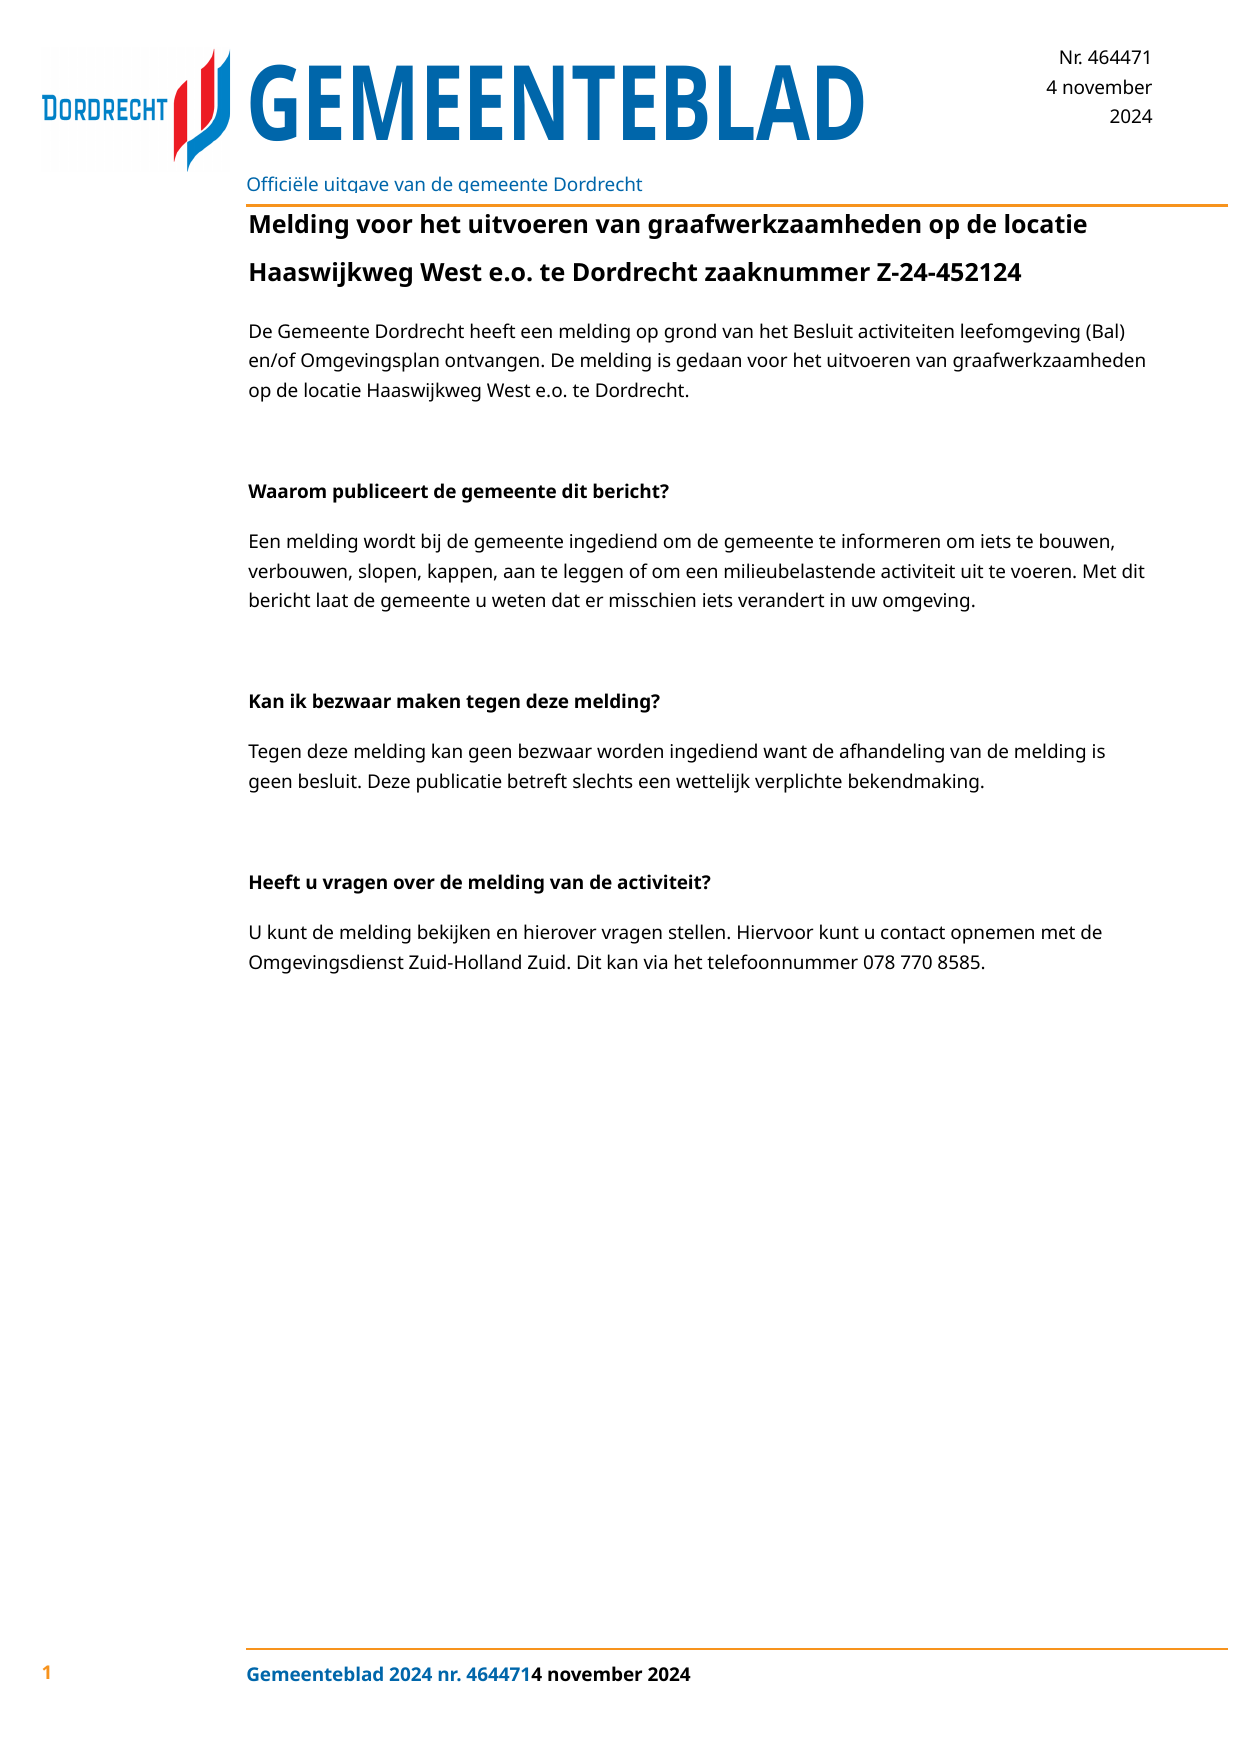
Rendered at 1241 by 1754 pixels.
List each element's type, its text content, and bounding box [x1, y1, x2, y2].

text Een melding wordt bij de gemeente ingediend om de gemeente te informeren om iets te bouwen, verbouwen, slopen, kappen, aan te leggen of om een milieubelastende activiteit uit te voeren. Met dit bericht laat de gemeente u weten dat er misschien iets verandert in uw omgeving. [248, 528, 1152, 613]
text De Gemeente Dordrecht heeft een melding op grond van het Besluit activiteiten leefomgeving (Bal) en/of Omgevingsplan ontvangen. De melding is gedaan voor het uitvoeren van graafwerkzaamheden op de locatie Haaswijkweg West e.o. te Dordrecht. [248, 318, 1152, 403]
text Tegen deze melding kan geen bezwaar worden ingediend want de afhandeling van de melding is geen besluit. Deze publicatie betreft slechts een wettelijk verplichte bekendmaking. [248, 739, 1152, 794]
picture [41, 47, 231, 172]
text U kunt de melding bekijken en hierover vragen stellen. Hiervoor kunt u contact opnemen met de Omgevingsdienst Zuid-Holland Zuid. Dit kan via het telefoonnummer 078 770 8585. [248, 919, 1152, 975]
text Kan ik bezwaar maken tegen deze melding? [248, 688, 1152, 714]
text Melding voor het uitvoeren van graafwerkzaamheden op de locatie Haaswijkweg West e.o. te Dordrecht zaaknummer Z-24-452124 [248, 207, 1152, 288]
text Heeft u vragen over de melding van de activiteit? [248, 869, 1152, 895]
text Waarom publiceert de gemeente dit bericht? [248, 478, 1152, 504]
